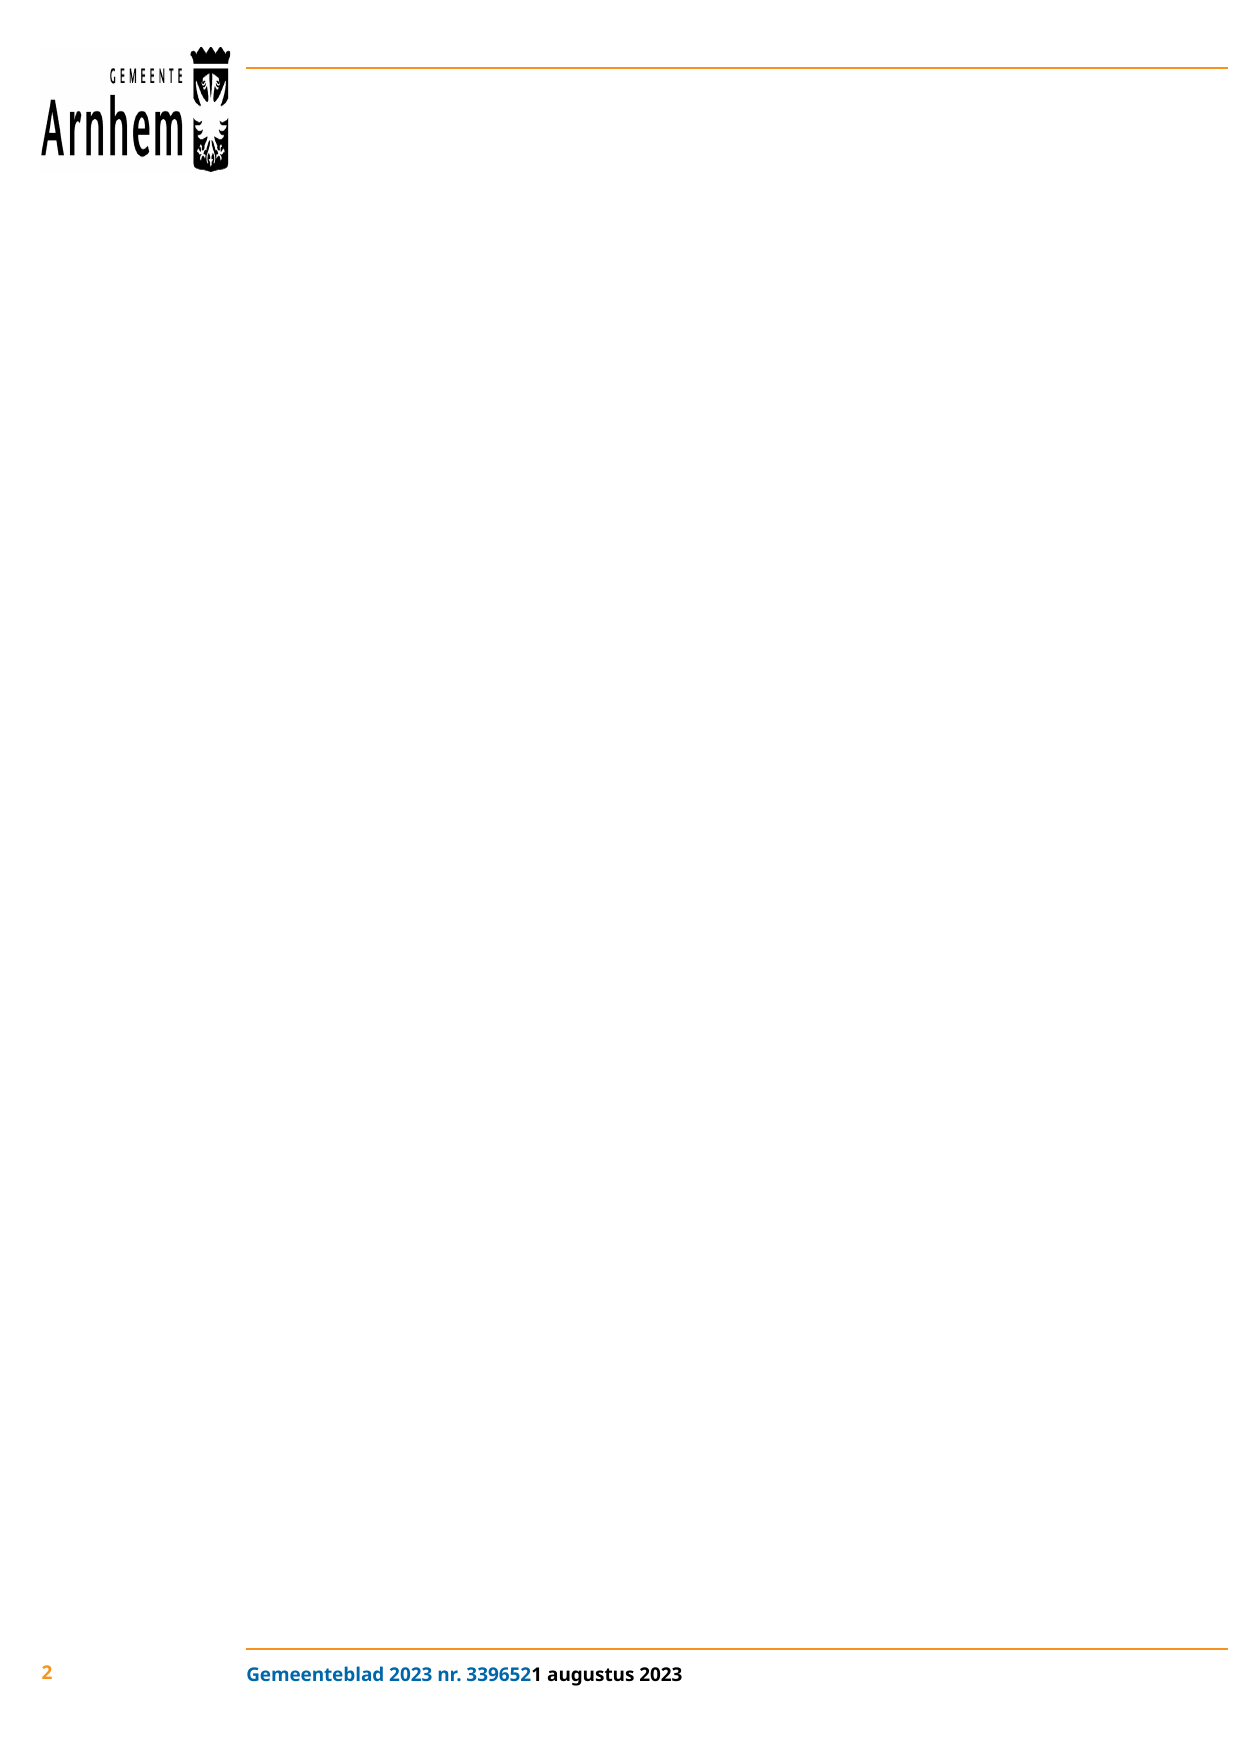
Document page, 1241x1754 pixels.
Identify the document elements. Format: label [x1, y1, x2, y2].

picture [41, 47, 231, 172]
